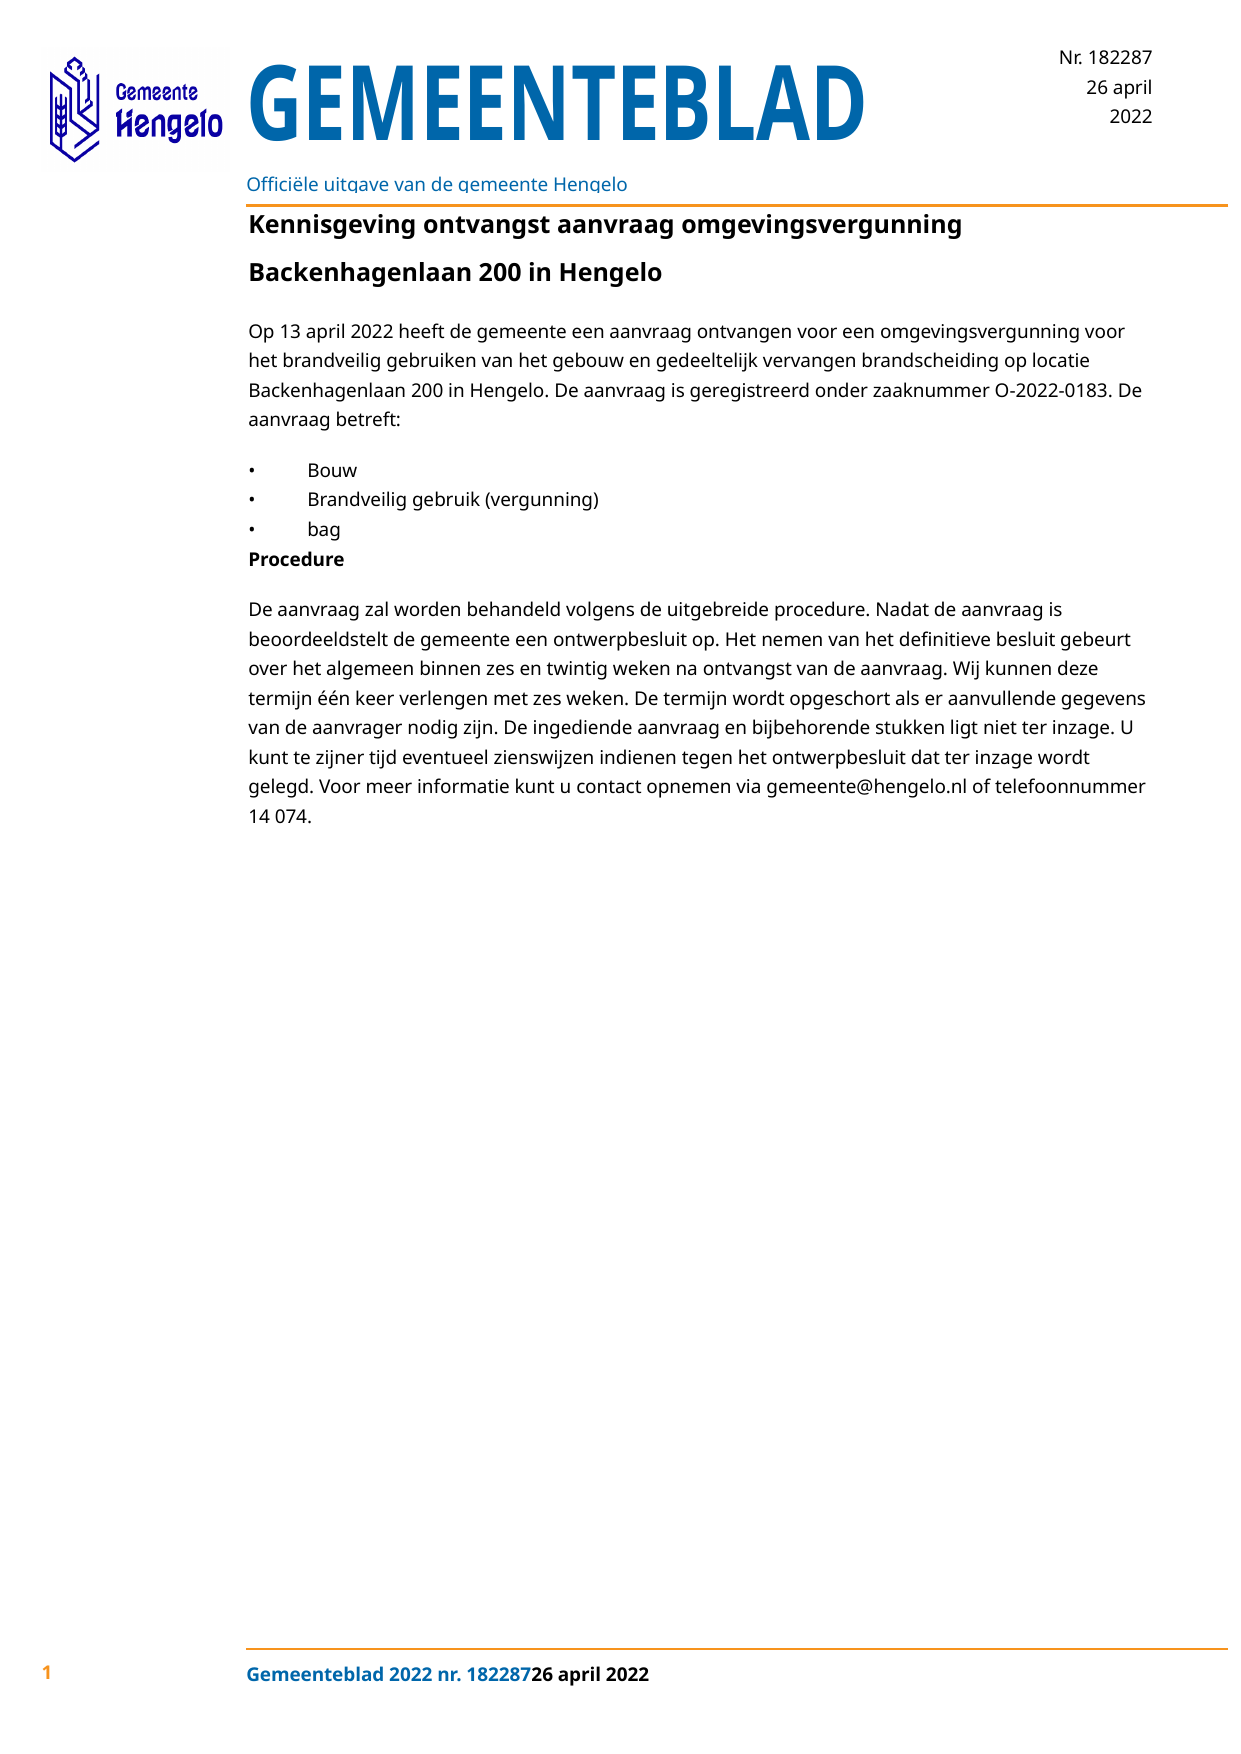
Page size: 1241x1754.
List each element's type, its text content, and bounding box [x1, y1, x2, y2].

text Kennisgeving ontvangst aanvraag omgevingsvergunning Backenhagenlaan 200 in Hengelo [248, 207, 1152, 288]
text Procedure [248, 546, 1152, 572]
text De aanvraag zal worden behandeld volgens de uitgebreide procedure. Nadat de aanvraag is beoordeeldstelt de gemeente een ontwerpbesluit op. Het nemen van het definitieve besluit gebeurt over het algemeen binnen zes en twintig weken na ontvangst van de aanvraag. Wij kunnen deze termijn één keer verlengen met zes weken. De termijn wordt opgeschort als er aanvullende gegevens van de aanvrager nodig zijn. De ingediende aanvraag en bijbehorende stukken ligt niet ter inzage. U kunt te zijner tijd eventueel zienswijzen indienen tegen het ontwerpbesluit dat ter inzage wordt gelegd. Voor meer informatie kunt u contact opnemen via gemeente@hengelo.nl of telefoonnummer 14 074. [248, 596, 1152, 829]
list Brandveilig gebruik (vergunning) [248, 487, 1152, 512]
text Op 13 april 2022 heeft de gemeente een aanvraag ontvangen voor een omgevingsvergunning voor het brandveilig gebruiken van het gebouw en gedeeltelijk vervangen brandscheiding op locatie Backenhagenlaan 200 in Hengelo. De aanvraag is geregistreerd onder zaaknummer O-2022-0183. De aanvraag betreft: [248, 318, 1152, 432]
list bag [248, 516, 1152, 542]
picture [41, 47, 231, 172]
list Bouw [248, 457, 1152, 483]
